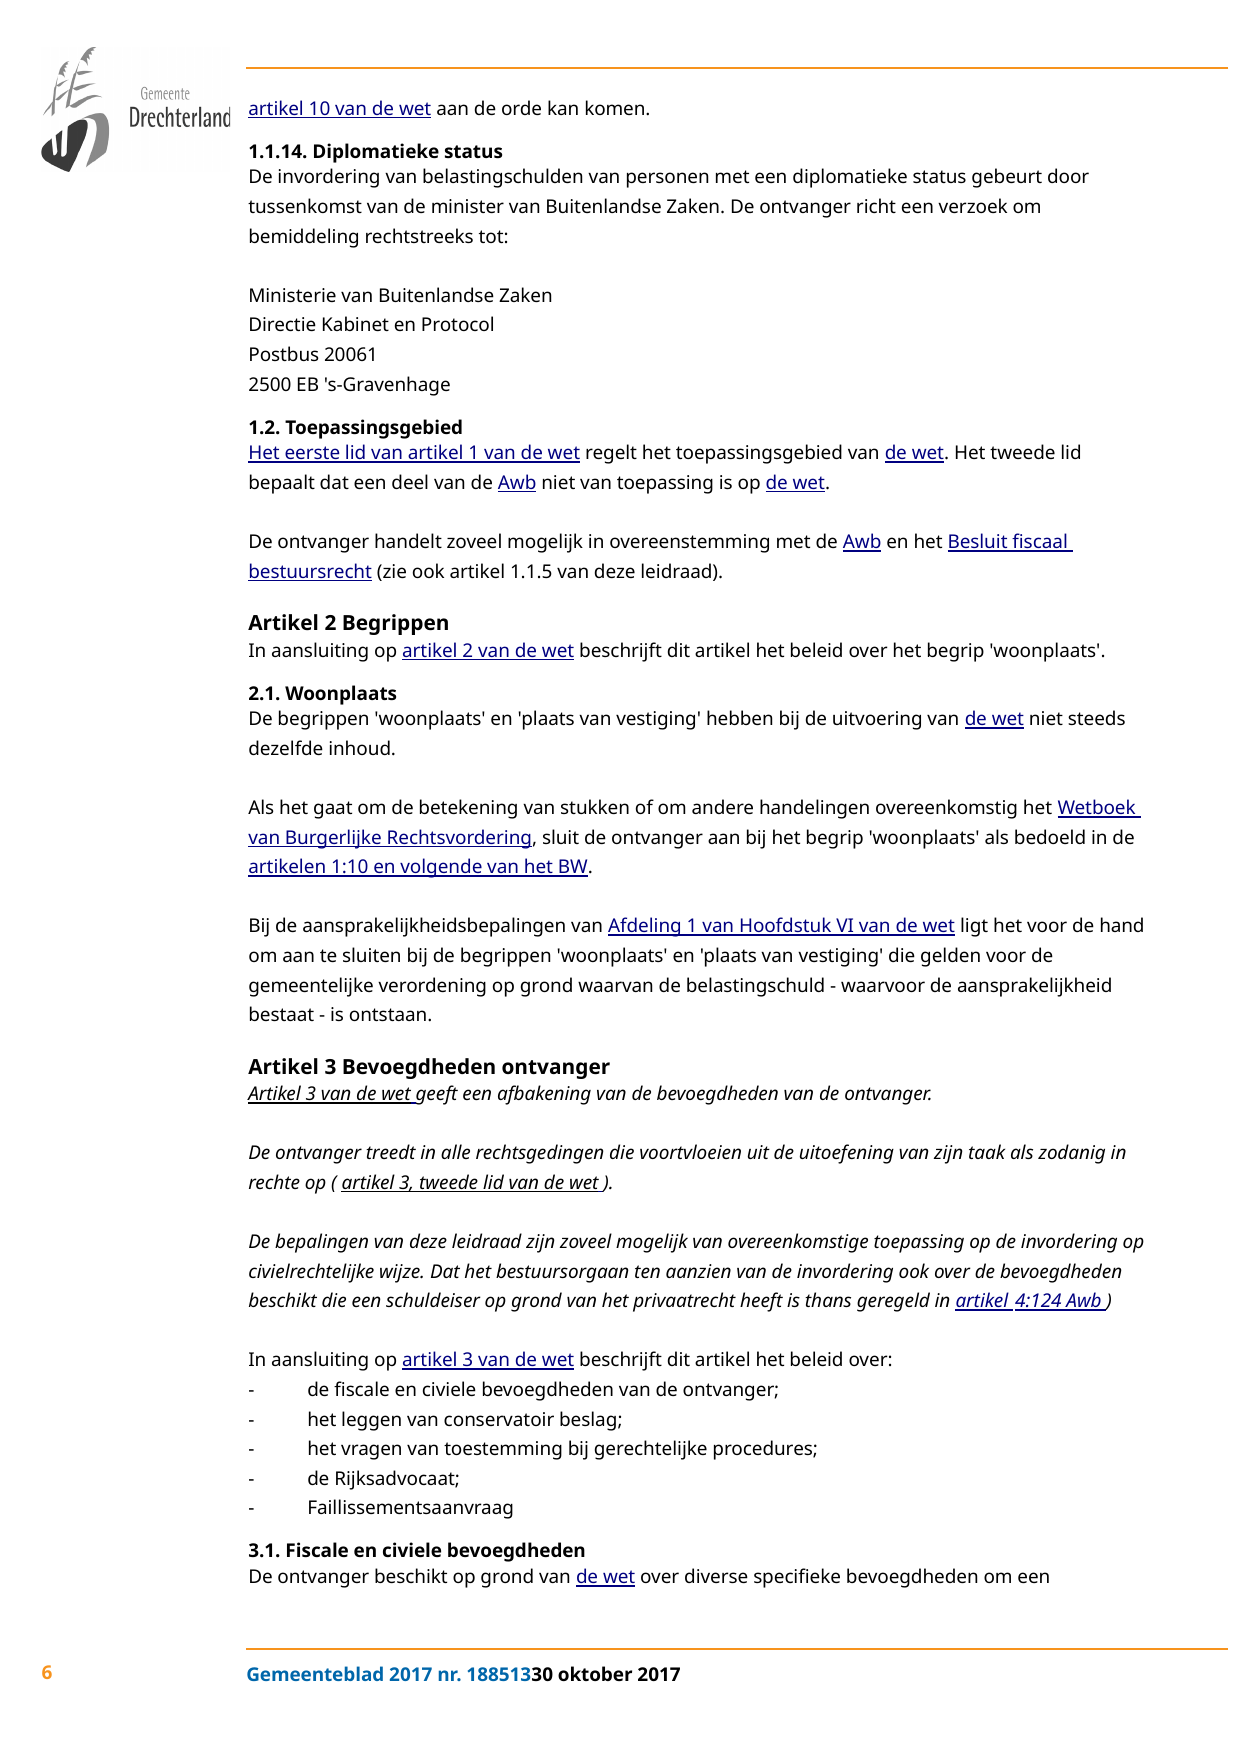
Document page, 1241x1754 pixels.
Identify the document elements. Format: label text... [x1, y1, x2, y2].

text In aansluiting op artikel 2 van de wet beschrijft dit artikel het beleid over het begrip 'woonplaats'. [248, 637, 1152, 662]
text In aansluiting op artikel 3 van de wet beschrijft dit artikel het beleid over: [248, 1347, 1152, 1372]
text Als het gaat om de betekening van stukken of om andere handelingen overeenkomstig het Wetboek van Burgerlijke Rechtsvordering, sluit de ontvanger aan bij het begrip 'woonplaats' als bedoeld in de artikelen 1:10 en volgende van het BW. [248, 794, 1152, 879]
list de fiscale en civiele bevoegdheden van de ontvanger; [248, 1376, 1152, 1402]
text 2500 EB 's-Gravenhage [248, 371, 1152, 396]
text artikel 10 van de wet aan de orde kan komen. [248, 95, 1152, 121]
text Artikel 3 van de wet geeft een afbakening van de bevoegdheden van de ontvanger. [248, 1080, 1152, 1106]
list de Rijksadvocaat; [248, 1465, 1152, 1491]
text De invordering van belastingschulden van personen met een diplomatieke status gebeurt door tussenkomst van de minister van Buitenlandse Zaken. De ontvanger richt een verzoek om bemiddeling rechtstreeks tot: [248, 164, 1152, 248]
picture [41, 47, 231, 172]
text De bepalingen van deze leidraad zijn zoveel mogelijk van overeenkomstige toepassing op de invordering op civielrechtelijke wijze. Dat het bestuursorgaan ten aanzien van de invordering ook over de bevoegdheden beschikt die een schuldeiser op grond van het privaatrecht heeft is thans geregeld in artikel 4:124 Awb ) [248, 1228, 1152, 1313]
text Bij de aansprakelijkheidsbepalingen van Afdeling 1 van Hoofdstuk VI van de wet ligt het voor de hand om aan te sluiten bij de begrippen 'woonplaats' en 'plaats van vestiging' die gelden voor de gemeentelijke verordening op grond waarvan de belastingschuld - waarvoor de aansprakelijkheid bestaat - is ontstaan. [248, 913, 1152, 1027]
text De begrippen 'woonplaats' en 'plaats van vestiging' hebben bij de uitvoering van de wet niet steeds dezelfde inhoud. [248, 706, 1152, 761]
text De ontvanger handelt zoveel mogelijk in overeenstemming met de Awb en het Besluit fiscaal bestuursrecht (zie ook artikel 1.1.5 van deze leidraad). [248, 528, 1152, 584]
text De ontvanger beschikt op grond van de wet over diverse specifieke bevoegdheden om een [248, 1563, 1152, 1589]
text Ministerie van Buitenlandse Zaken [248, 282, 1152, 308]
list het leggen van conservatoir beslag; [248, 1406, 1152, 1431]
text 2.1. Woonplaats [248, 680, 1152, 706]
text Het eerste lid van artikel 1 van de wet regelt het toepassingsgebied van de wet. Het tweede lid bepaalt dat een deel van de Awb niet van toepassing is op de wet. [248, 439, 1152, 495]
list Faillissementsaanvraag [248, 1494, 1152, 1520]
text Artikel 3 Bevoegdheden ontvanger [248, 1052, 1152, 1080]
text 1.2. Toepassingsgebied [248, 414, 1152, 439]
text 3.1. Fiscale en civiele bevoegdheden [248, 1538, 1152, 1563]
text 1.1.14. Diplomatieke status [248, 138, 1152, 164]
text Artikel 2 Begrippen [248, 608, 1152, 637]
text De ontvanger treedt in alle rechtsgedingen die voortvloeien uit de uitoefening van zijn taak als zodanig in rechte op ( artikel 3, tweede lid van de wet ). [248, 1139, 1152, 1195]
text Directie Kabinet en Protocol [248, 312, 1152, 337]
text Postbus 20061 [248, 341, 1152, 367]
list het vragen van toestemming bij gerechtelijke procedures; [248, 1435, 1152, 1461]
